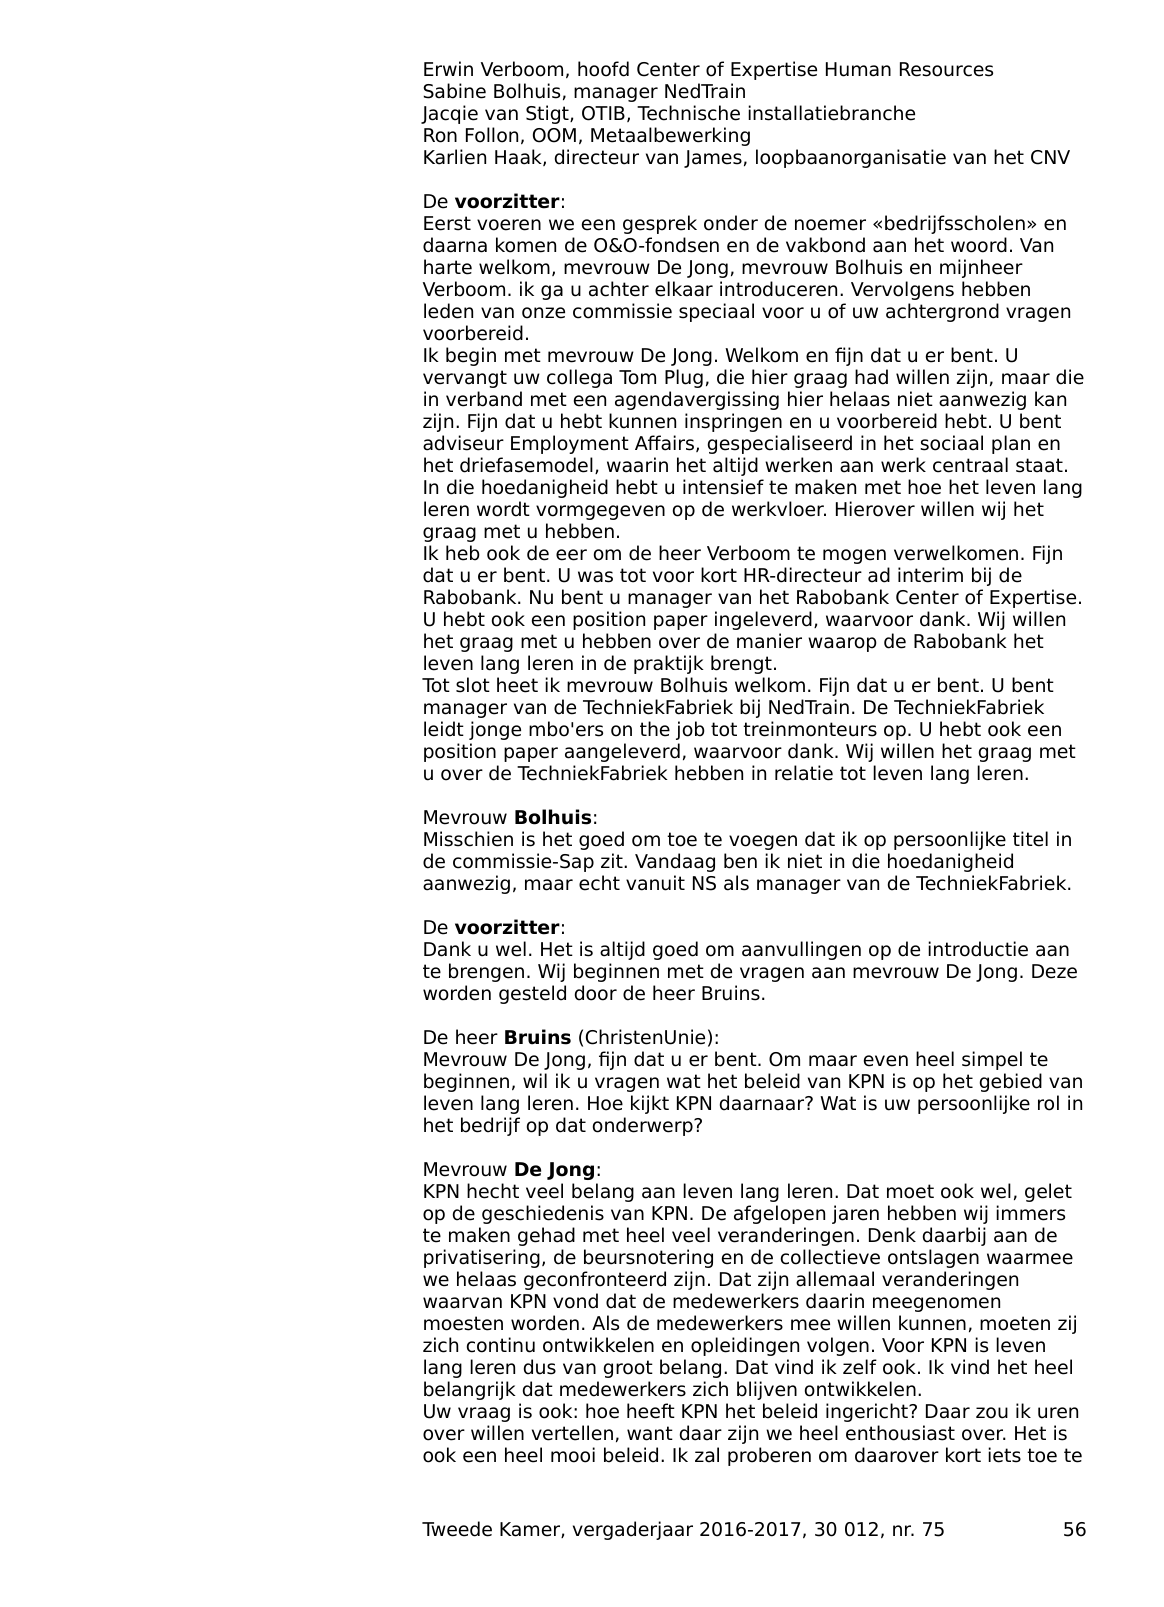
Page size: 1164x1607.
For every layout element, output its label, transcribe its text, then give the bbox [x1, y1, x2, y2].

text Ron Follon, OOM, Metaalbewerking [422, 125, 1087, 147]
text Sabine Bolhuis, manager NedTrain [422, 81, 1087, 103]
text De voorzitter: [422, 191, 1087, 213]
text Mevrouw Bolhuis: [422, 807, 1087, 829]
text Ik begin met mevrouw De Jong. Welkom en fijn dat u er bent. U vervangt uw collega Tom Plug, die hier graag had willen zijn, maar die in verband met een agendavergissing hier helaas niet aanwezig kan zijn. Fijn dat u hebt kunnen inspringen en u voorbereid hebt. U bent adviseur Employment Affairs, gespecialiseerd in het sociaal plan en het driefasemodel, waarin het altijd werken aan werk centraal staat. In die hoedanigheid hebt u intensief te maken met hoe het leven lang leren wordt vormgegeven op de werkvloer. Hierover willen wij het graag met u hebben. [422, 345, 1087, 543]
text Ik heb ook de eer om de heer Verboom te mogen verwelkomen. Fijn dat u er bent. U was tot voor kort HR-directeur ad interim bij de Rabobank. Nu bent u manager van het Rabobank Center of Expertise. U hebt ook een position paper ingeleverd, waarvoor dank. Wij willen het graag met u hebben over de manier waarop de Rabobank het leven lang leren in de praktijk brengt. [422, 543, 1087, 675]
text De voorzitter: [422, 917, 1087, 939]
text Mevrouw De Jong: [422, 1159, 1087, 1181]
text Karlien Haak, directeur van James, loopbaanorganisatie van het CNV [422, 147, 1087, 169]
text Erwin Verboom, hoofd Center of Expertise Human Resources [422, 59, 1087, 81]
text Misschien is het goed om toe te voegen dat ik op persoonlijke titel in de commissie-Sap zit. Vandaag ben ik niet in die hoedanigheid aanwezig, maar echt vanuit NS als manager van de TechniekFabriek. [422, 829, 1087, 895]
text Mevrouw De Jong, fijn dat u er bent. Om maar even heel simpel te beginnen, wil ik u vragen wat het beleid van KPN is op het gebied van leven lang leren. Hoe kijkt KPN daarnaar? Wat is uw persoonlijke rol in het bedrijf op dat onderwerp? [422, 1049, 1087, 1137]
text Tot slot heet ik mevrouw Bolhuis welkom. Fijn dat u er bent. U bent manager van de TechniekFabriek bij NedTrain. De TechniekFabriek leidt jonge mbo'ers on the job tot treinmonteurs op. U hebt ook een position paper aangeleverd, waarvoor dank. Wij willen het graag met u over de TechniekFabriek hebben in relatie tot leven lang leren. [422, 675, 1087, 784]
text Eerst voeren we een gesprek onder de noemer «bedrijfsscholen» en daarna komen de O&O-fondsen en de vakbond aan het woord. Van harte welkom, mevrouw De Jong, mevrouw Bolhuis en mijnheer Verboom. ik ga u achter elkaar introduceren. Vervolgens hebben leden van onze commissie speciaal voor u of uw achtergrond vragen voorbereid. [422, 213, 1087, 345]
text De heer Bruins (ChristenUnie): [422, 1027, 1087, 1049]
text Jacqie van Stigt, OTIB, Technische installatiebranche [422, 103, 1087, 125]
text Dank u wel. Het is altijd goed om aanvullingen op de introductie aan te brengen. Wij beginnen met de vragen aan mevrouw De Jong. Deze worden gesteld door de heer Bruins. [422, 939, 1087, 1005]
text Uw vraag is ook: hoe heeft KPN het beleid ingericht? Daar zou ik uren over willen vertellen, want daar zijn we heel enthousiast over. Het is ook een heel mooi beleid. Ik zal proberen om daarover kort iets toe te [422, 1401, 1087, 1467]
text KPN hecht veel belang aan leven lang leren. Dat moet ook wel, gelet op de geschiedenis van KPN. De afgelopen jaren hebben wij immers te maken gehad met heel veel veranderingen. Denk daarbij aan de privatisering, de beursnotering en de collectieve ontslagen waarmee we helaas geconfronteerd zijn. Dat zijn allemaal veranderingen waarvan KPN vond dat de medewerkers daarin meegenomen moesten worden. Als de medewerkers mee willen kunnen, moeten zij zich continu ontwikkelen en opleidingen volgen. Voor KPN is leven lang leren dus van groot belang. Dat vind ik zelf ook. Ik vind het heel belangrijk dat medewerkers zich blijven ontwikkelen. [422, 1181, 1087, 1401]
